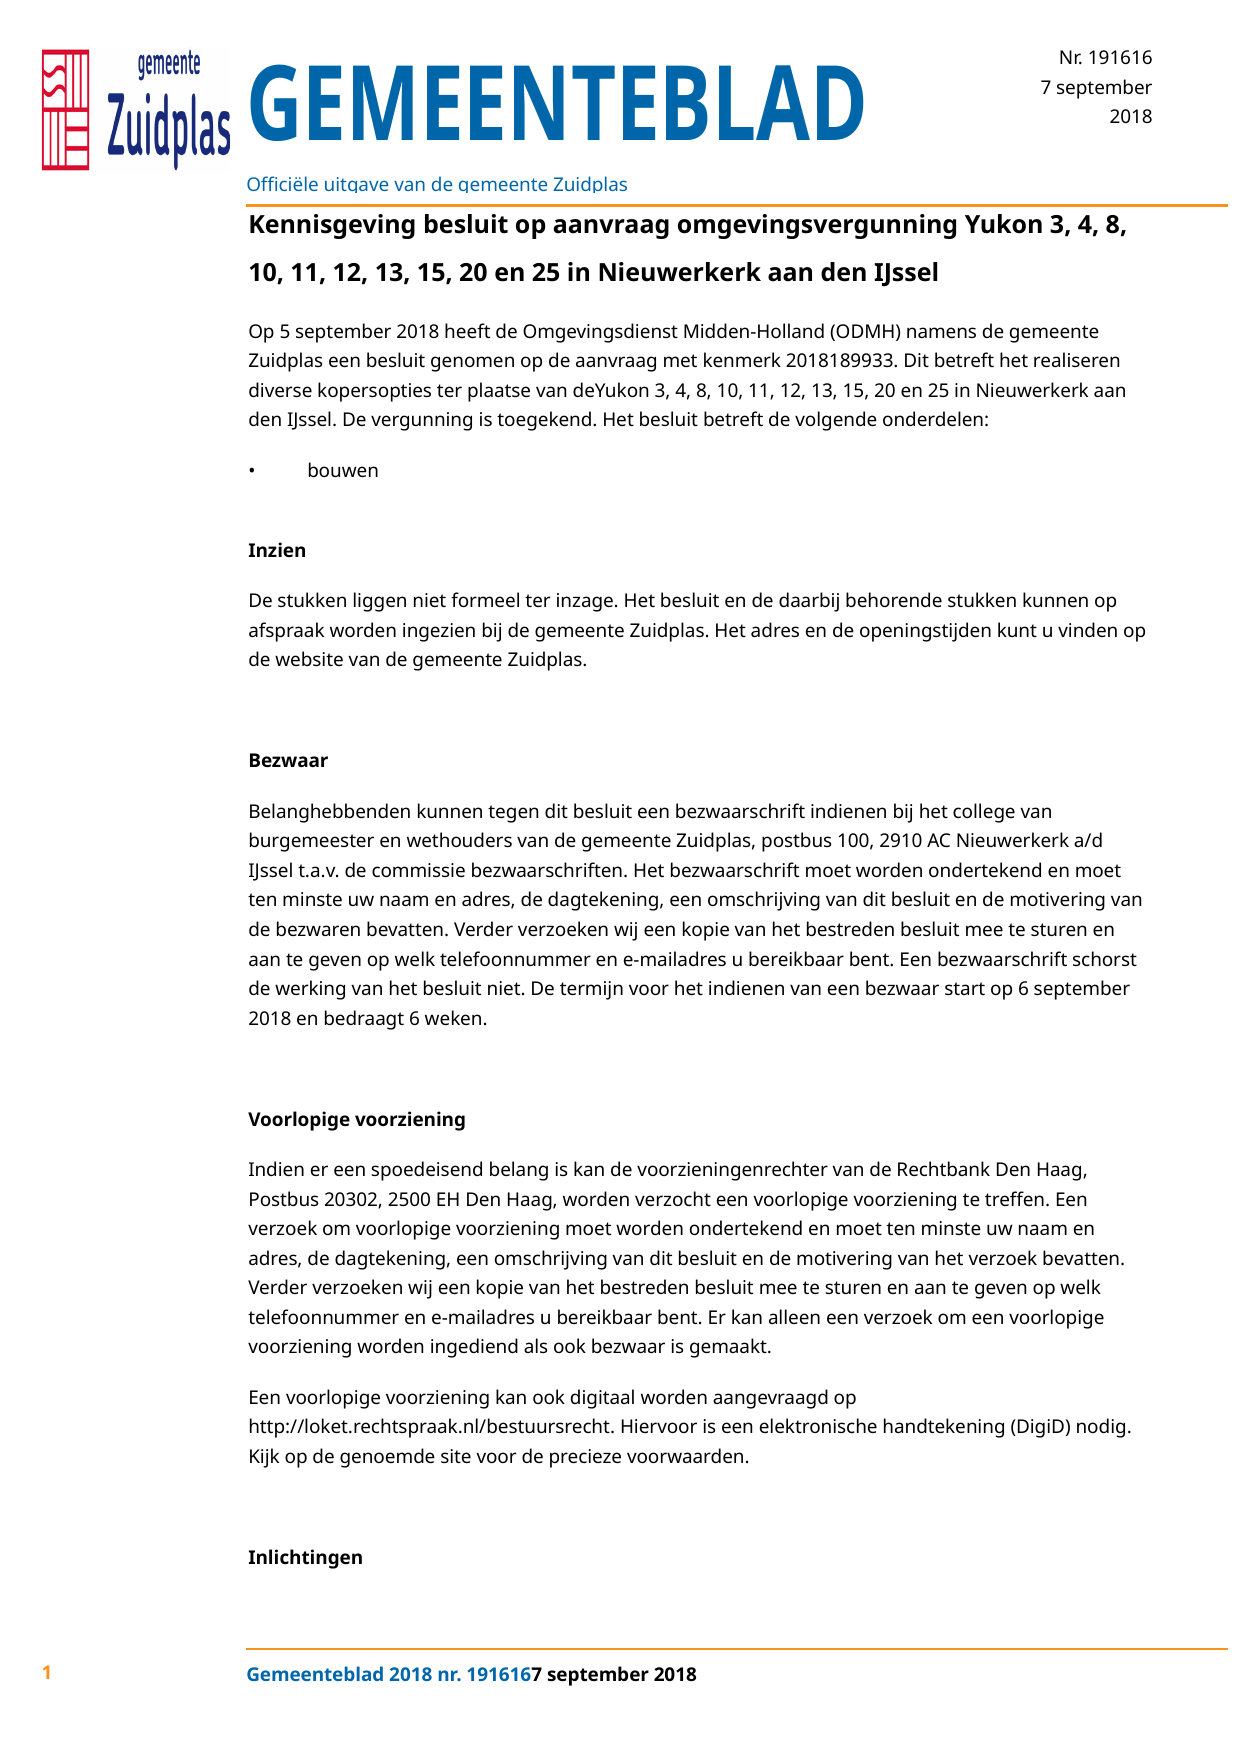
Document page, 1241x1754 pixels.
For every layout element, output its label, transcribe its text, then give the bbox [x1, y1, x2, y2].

text Bezwaar [248, 747, 1152, 773]
text Inzien [248, 537, 1152, 563]
text Een voorlopige voorziening kan ook digitaal worden aangevraagd op http://loket.rechtspraak.nl/bestuursrecht. Hiervoor is een elektronische handtekening (DigiD) nodig. Kijk op de genoemde site voor de precieze voorwaarden. [248, 1384, 1152, 1469]
text Belanghebbenden kunnen tegen dit besluit een bezwaarschrift indienen bij het college van burgemeester en wethouders van de gemeente Zuidplas, postbus 100, 2910 AC Nieuwerkerk a/d IJssel t.a.v. de commissie bezwaarschriften. Het bezwaarschrift moet worden ondertekend en moet ten minste uw naam en adres, de dagtekening, een omschrijving van dit besluit en de motivering van de bezwaren bevatten. Verder verzoeken wij een kopie van het bestreden besluit mee te sturen en aan te geven op welk telefoonnummer en e-mailadres u bereikbaar bent. Een bezwaarschrift schorst de werking van het besluit niet. De termijn voor het indienen van een bezwaar start op 6 september 2018 en bedraagt 6 weken. [248, 798, 1152, 1031]
text De stukken liggen niet formeel ter inzage. Het besluit en de daarbij behorende stukken kunnen op afspraak worden ingezien bij de gemeente Zuidplas. Het adres en de openingstijden kunt u vinden op de website van de gemeente Zuidplas. [248, 587, 1152, 672]
text Inlichtingen [248, 1544, 1152, 1570]
text Indien er een spoedeisend belang is kan de voorzieningenrechter van de Rechtbank Den Haag, Postbus 20302, 2500 EH Den Haag, worden verzocht een voorlopige voorziening te treffen. Een verzoek om voorlopige voorziening moet worden ondertekend en moet ten minste uw naam en adres, de dagtekening, een omschrijving van dit besluit en de motivering van het verzoek bevatten. Verder verzoeken wij een kopie van het bestreden besluit mee te sturen en aan te geven op welk telefoonnummer en e-mailadres u bereikbaar bent. Er kan alleen een verzoek om een voorlopige voorziening worden ingediend als ook bezwaar is gemaakt. [248, 1156, 1152, 1359]
text Kennisgeving besluit op aanvraag omgevingsvergunning Yukon 3, 4, 8, 10, 11, 12, 13, 15, 20 en 25 in Nieuwerkerk aan den IJssel [248, 207, 1152, 288]
list bouwen [248, 457, 1152, 483]
text Op 5 september 2018 heeft de Omgevingsdienst Midden-Holland (ODMH) namens de gemeente Zuidplas een besluit genomen op de aanvraag met kenmerk 2018189933. Dit betreft het realiseren diverse kopersopties ter plaatse van deYukon 3, 4, 8, 10, 11, 12, 13, 15, 20 en 25 in Nieuwerkerk aan den IJssel. De vergunning is toegekend. Het besluit betreft de volgende onderdelen: [248, 318, 1152, 432]
text Voorlopige voorziening [248, 1106, 1152, 1132]
picture [41, 47, 231, 172]
